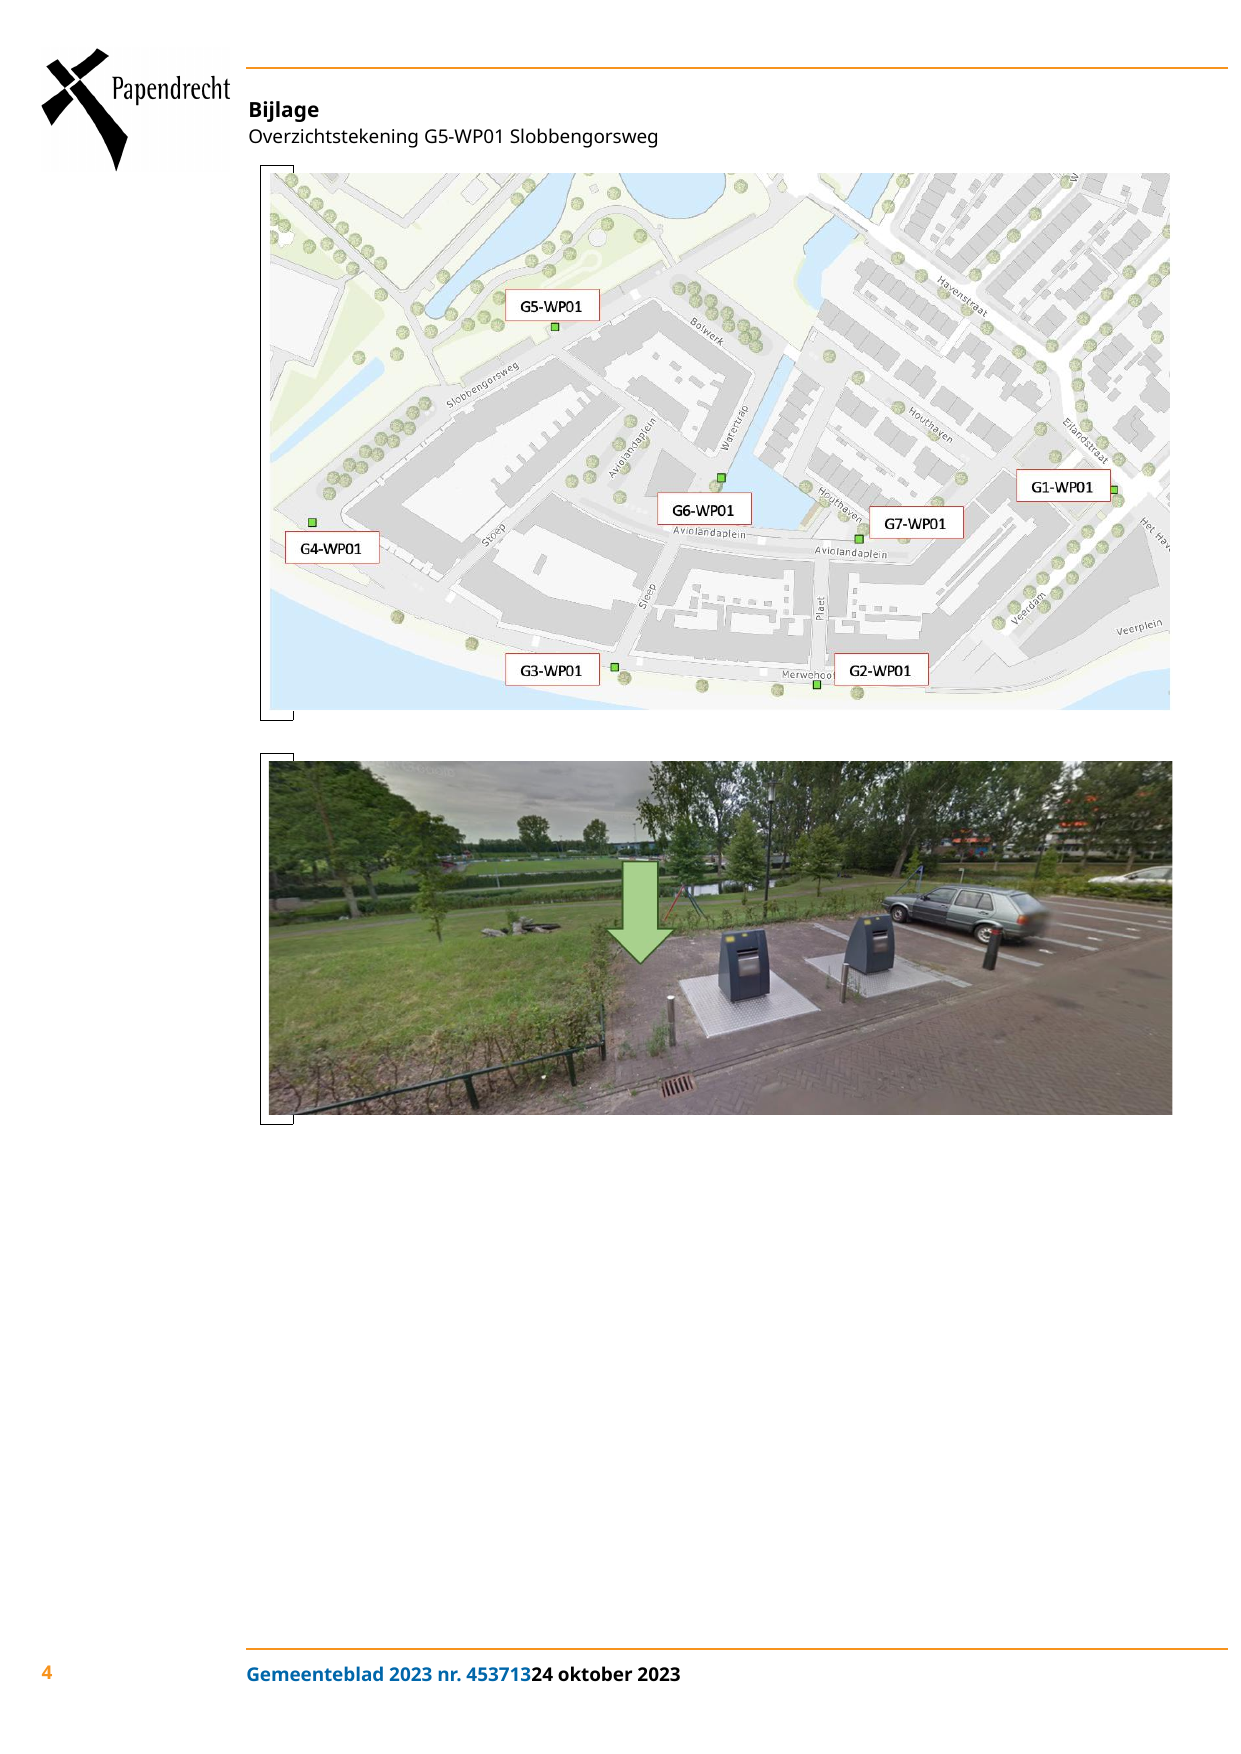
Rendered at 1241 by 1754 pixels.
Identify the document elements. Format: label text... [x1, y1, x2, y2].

picture [268, 173, 1173, 711]
picture [268, 761, 1173, 1115]
picture [41, 47, 231, 172]
text Overzichtstekening G5-WP01 Slobbengorsweg [248, 123, 1152, 149]
text Bijlage [248, 95, 1152, 123]
